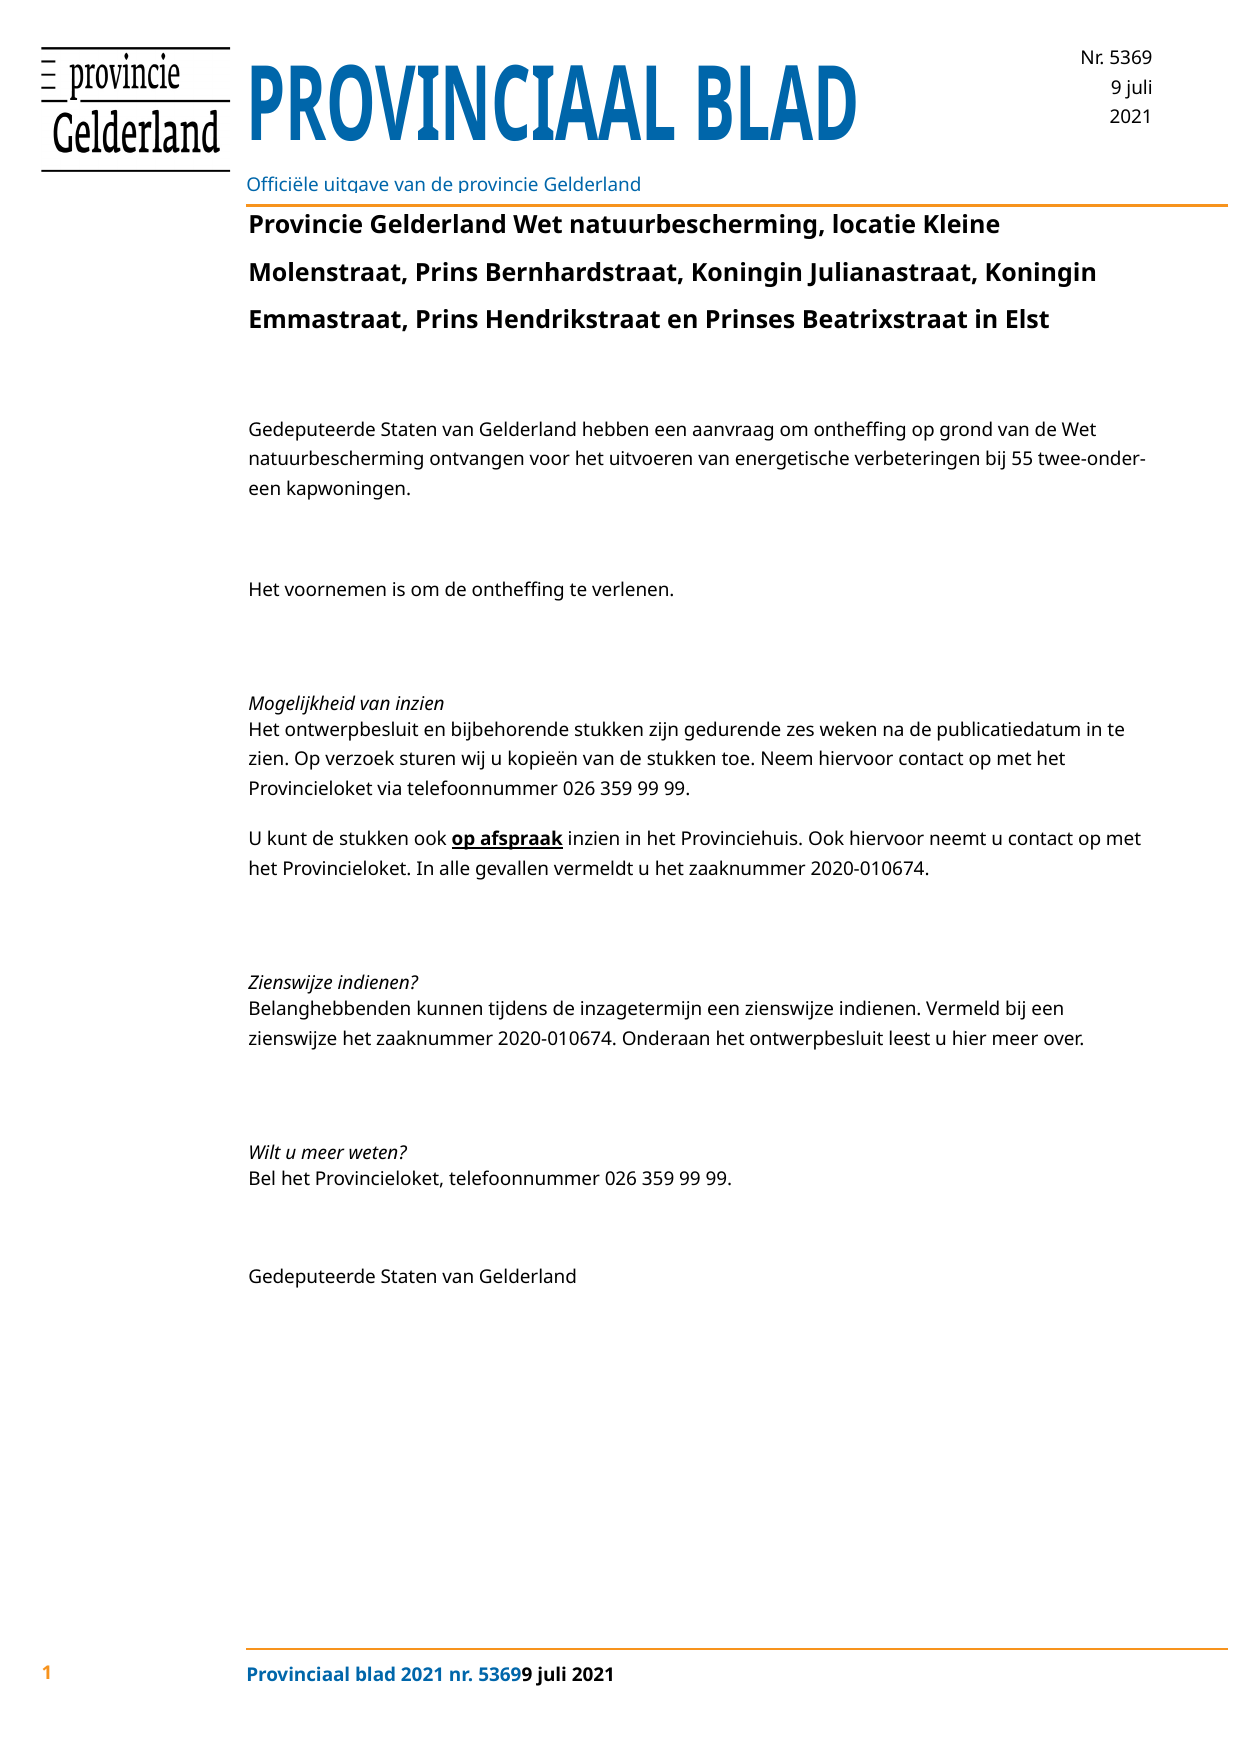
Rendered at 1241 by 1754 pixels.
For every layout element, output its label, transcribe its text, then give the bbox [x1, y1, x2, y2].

text Provincie Gelderland Wet natuurbescherming, locatie Kleine Molenstraat, Prins Bernhardstraat, Koningin Julianastraat, Koningin Emmastraat, Prins Hendrikstraat en Prinses Beatrixstraat in Elst [248, 207, 1152, 336]
text Bel het Provincieloket, telefoonnummer 026 359 99 99. [248, 1165, 1152, 1191]
text Belanghebbenden kunnen tijdens de inzagetermijn een zienswijze indienen. Vermeld bij een zienswijze het zaaknummer 2020-010674. Onderaan het ontwerpbesluit leest u hier meer over. [248, 995, 1152, 1051]
picture [41, 47, 231, 172]
text Mogelijkheid van inzien [248, 690, 1152, 716]
text Het ontwerpbesluit en bijbehorende stukken zijn gedurende zes weken na de publicatiedatum in te zien. Op verzoek sturen wij u kopieën van de stukken toe. Neem hiervoor contact op met het Provincieloket via telefoonnummer 026 359 99 99. [248, 716, 1152, 801]
text Gedeputeerde Staten van Gelderland hebben een aanvraag om ontheffing op grond van de Wet natuurbescherming ontvangen voor het uitvoeren van energetische verbeteringen bij 55 twee-onder-een kapwoningen. [248, 416, 1152, 501]
text Het voornemen is om de ontheffing te verlenen. [248, 576, 1152, 602]
text Gedeputeerde Staten van Gelderland [248, 1263, 1152, 1289]
text Zienswijze indienen? [248, 969, 1152, 995]
text Wilt u meer weten? [248, 1139, 1152, 1165]
text U kunt de stukken ook op afspraak inzien in het Provinciehuis. Ook hiervoor neemt u contact op met het Provincieloket. In alle gevallen vermeldt u het zaaknummer 2020-010674. [248, 826, 1152, 881]
